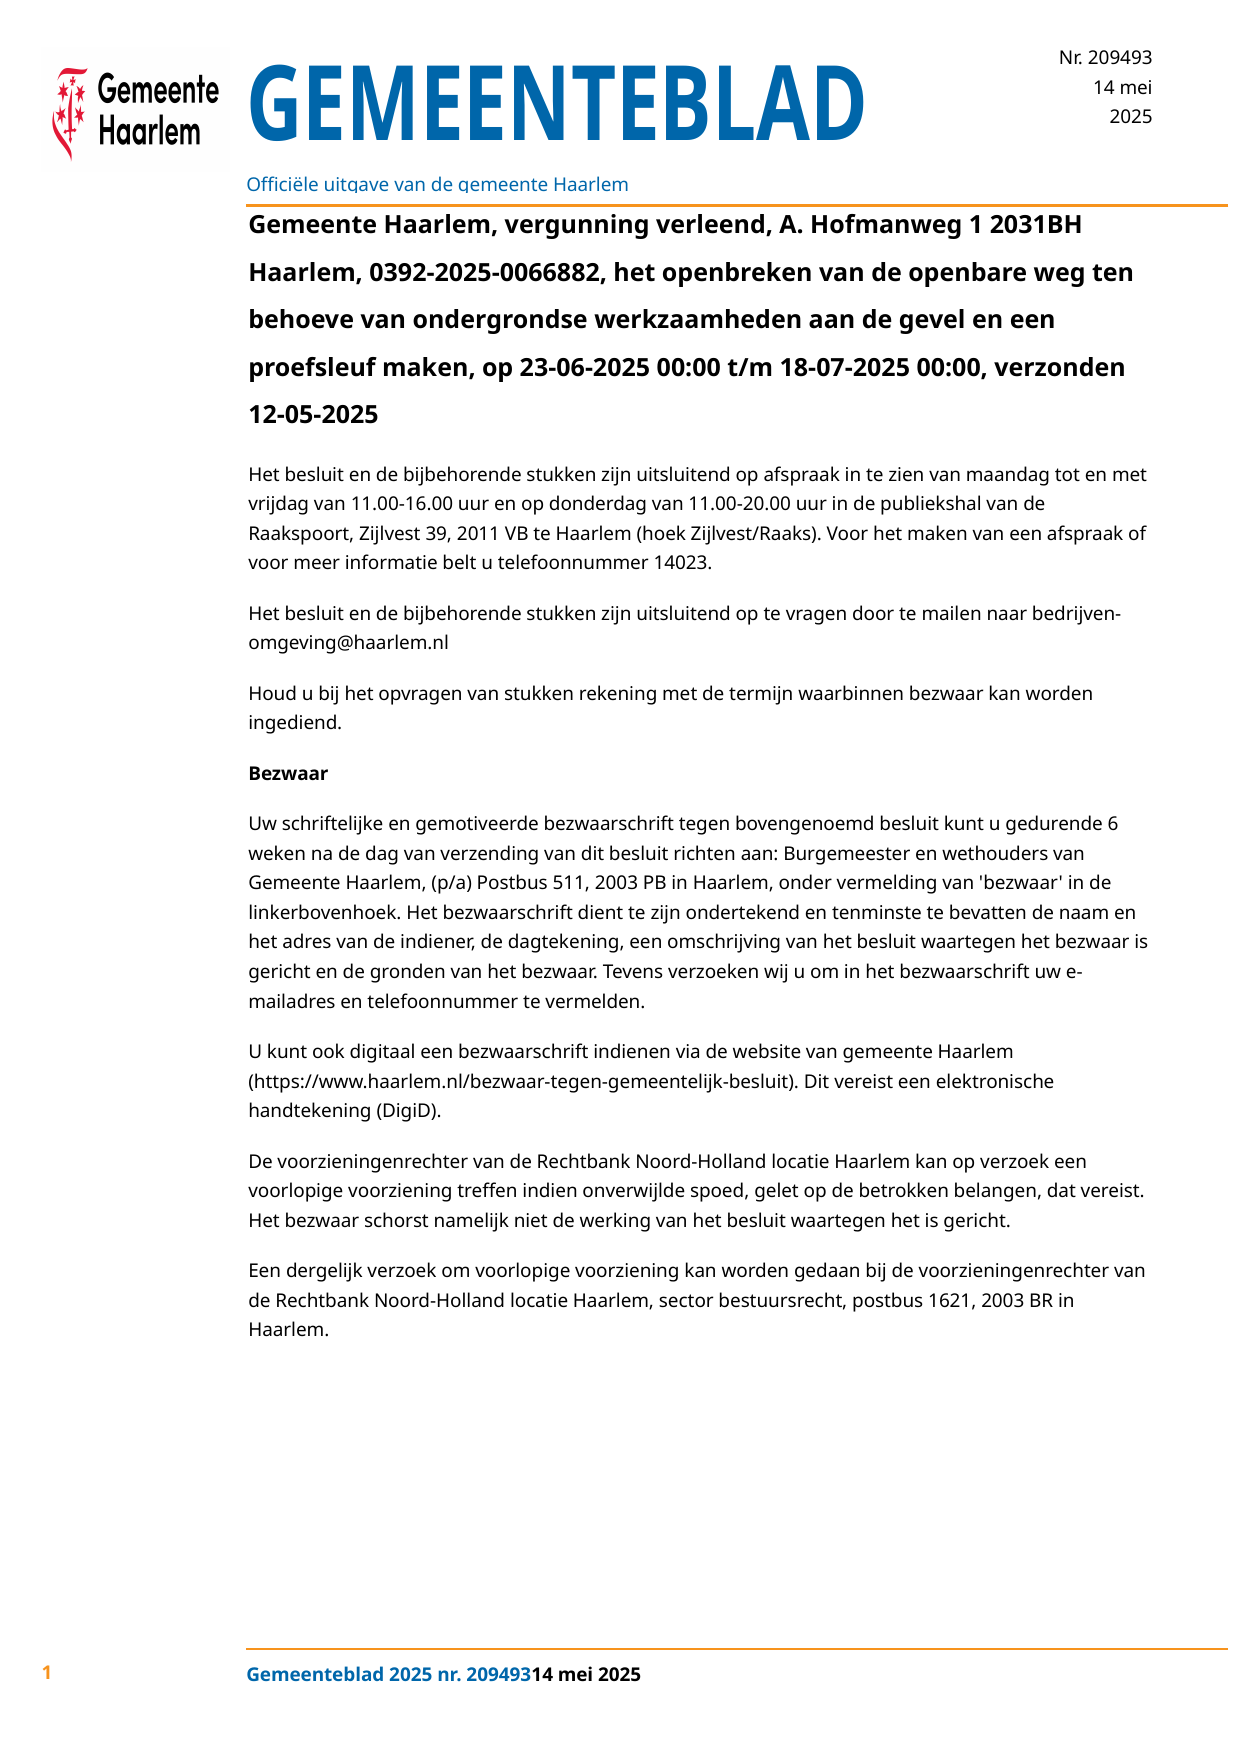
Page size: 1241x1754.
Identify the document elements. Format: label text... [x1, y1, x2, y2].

text Het besluit en de bijbehorende stukken zijn uitsluitend op afspraak in te zien van maandag tot en met vrijdag van 11.00-16.00 uur en op donderdag van 11.00-20.00 uur in de publiekshal van de Raakspoort, Zijlvest 39, 2011 VB te Haarlem (hoek Zijlvest/Raaks). Voor het maken van een afspraak of voor meer informatie belt u telefoonnummer 14023. [248, 461, 1152, 575]
text Houd u bij het opvragen van stukken rekening met de termijn waarbinnen bezwaar kan worden ingediend. [248, 680, 1152, 735]
text De voorzieningenrechter van de Rechtbank Noord-Holland locatie Haarlem kan op verzoek een voorlopige voorziening treffen indien onverwijlde spoed, gelet op de betrokken belangen, dat vereist. Het bezwaar schorst namelijk niet de werking van het besluit waartegen het is gericht. [248, 1148, 1152, 1233]
text Een dergelijk verzoek om voorlopige voorziening kan worden gedaan bij de voorzieningenrechter van de Rechtbank Noord-Holland locatie Haarlem, sector bestuursrecht, postbus 1621, 2003 BR in Haarlem. [248, 1257, 1152, 1342]
text Uw schriftelijke en gemotiveerde bezwaarschrift tegen bovengenoemd besluit kunt u gedurende 6 weken na de dag van verzending van dit besluit richten aan: Burgemeester en wethouders van Gemeente Haarlem, (p/a) Postbus 511, 2003 PB in Haarlem, onder vermelding van 'bezwaar' in de linkerbovenhoek. Het bezwaarschrift dient te zijn ondertekend en tenminste te bevatten de naam en het adres van de indiener, de dagtekening, een omschrijving van het besluit waartegen het bezwaar is gericht en de gronden van het bezwaar. Tevens verzoeken wij u om in het bezwaarschrift uw e-mailadres en telefoonnummer te vermelden. [248, 810, 1152, 1013]
picture [41, 47, 231, 172]
text Het besluit en de bijbehorende stukken zijn uitsluitend op te vragen door te mailen naar bedrijven-omgeving@haarlem.nl [248, 600, 1152, 655]
text U kunt ook digitaal een bezwaarschrift indienen via de website van gemeente Haarlem (https://www.haarlem.nl/bezwaar-tegen-gemeentelijk-besluit). Dit vereist een elektronische handtekening (DigiD). [248, 1038, 1152, 1123]
text Gemeente Haarlem, vergunning verleend, A. Hofmanweg 1 2031BH Haarlem, 0392-2025-0066882, het openbreken van de openbare weg ten behoeve van ondergrondse werkzaamheden aan de gevel en een proefsleuf maken, op 23-06-2025 00:00 t/m 18-07-2025 00:00, verzonden 12-05-2025 [248, 207, 1152, 431]
text Bezwaar [248, 760, 1152, 786]
